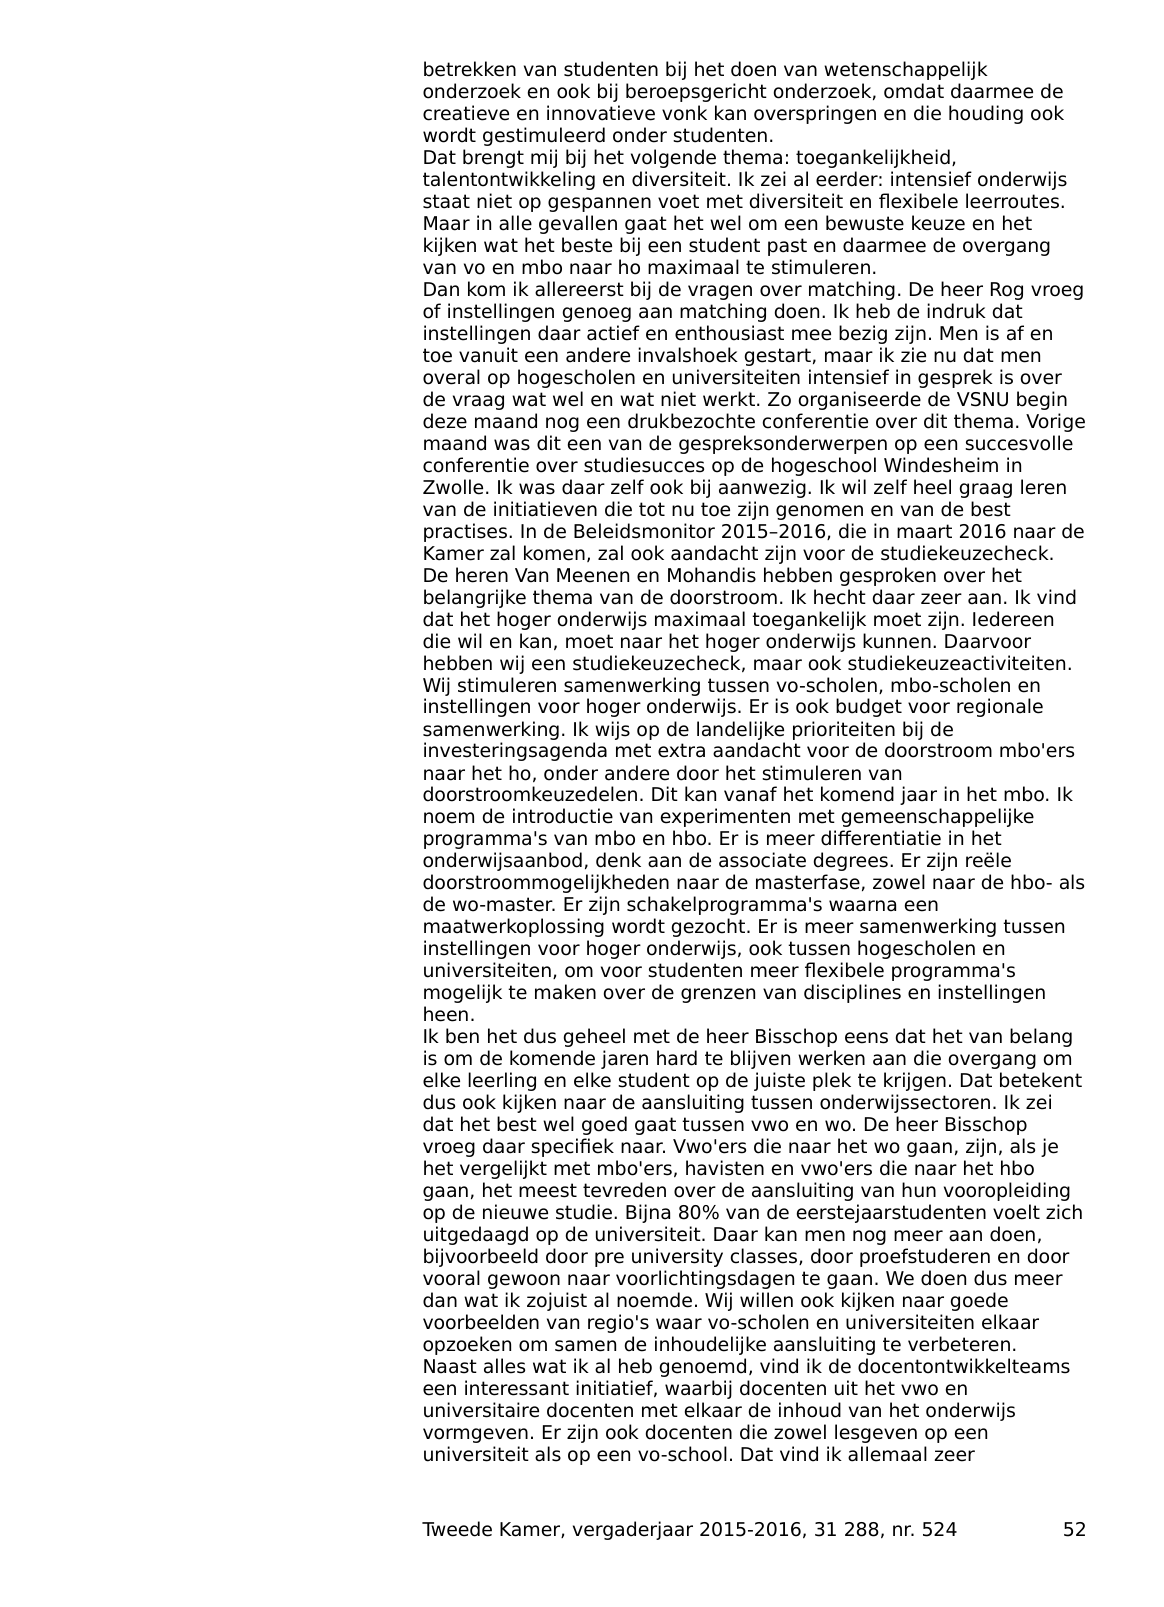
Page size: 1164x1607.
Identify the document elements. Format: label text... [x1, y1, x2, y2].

text Naast alles wat ik al heb genoemd, vind ik de docentontwikkelteams een interessant initiatief, waarbij docenten uit het vwo en universitaire docenten met elkaar de inhoud van het onderwijs vormgeven. Er zijn ook docenten die zowel lesgeven op een universiteit als op een vo-school. Dat vind ik allemaal zeer [422, 1356, 1087, 1466]
text Dat brengt mij bij het volgende thema: toegankelijkheid, talentontwikkeling en diversiteit. Ik zei al eerder: intensief onderwijs staat niet op gespannen voet met diversiteit en flexibele leerroutes. Maar in alle gevallen gaat het wel om een bewuste keuze en het kijken wat het beste bij een student past en daarmee de overgang van vo en mbo naar ho maximaal te stimuleren. [422, 147, 1087, 279]
text betrekken van studenten bij het doen van wetenschappelijk onderzoek en ook bij beroepsgericht onderzoek, omdat daarmee de creatieve en innovatieve vonk kan overspringen en die houding ook wordt gestimuleerd onder studenten. [422, 59, 1087, 147]
text De heren Van Meenen en Mohandis hebben gesproken over het belangrijke thema van de doorstroom. Ik hecht daar zeer aan. Ik vind dat het hoger onderwijs maximaal toegankelijk moet zijn. Iedereen die wil en kan, moet naar het hoger onderwijs kunnen. Daarvoor hebben wij een studiekeuzecheck, maar ook studiekeuzeactiviteiten. Wij stimuleren samenwerking tussen vo-scholen, mbo-scholen en instellingen voor hoger onderwijs. Er is ook budget voor regionale samenwerking. Ik wijs op de landelijke prioriteiten bij de investeringsagenda met extra aandacht voor de doorstroom mbo'ers naar het ho, onder andere door het stimuleren van doorstroomkeuzedelen. Dit kan vanaf het komend jaar in het mbo. Ik noem de introductie van experimenten met gemeenschappelijke programma's van mbo en hbo. Er is meer differentiatie in het onderwijsaanbod, denk aan de associate degrees. Er zijn reële doorstroommogelijkheden naar de masterfase, zowel naar de hbo- als de wo-master. Er zijn schakelprogramma's waarna een maatwerkoplossing wordt gezocht. Er is meer samenwerking tussen instellingen voor hoger onderwijs, ook tussen hogescholen en universiteiten, om voor studenten meer flexibele programma's mogelijk te maken over de grenzen van disciplines en instellingen heen. [422, 564, 1087, 1026]
text Dan kom ik allereerst bij de vragen over matching. De heer Rog vroeg of instellingen genoeg aan matching doen. Ik heb de indruk dat instellingen daar actief en enthousiast mee bezig zijn. Men is af en toe vanuit een andere invalshoek gestart, maar ik zie nu dat men overal op hogescholen en universiteiten intensief in gesprek is over de vraag wat wel en wat niet werkt. Zo organiseerde de VSNU begin deze maand nog een drukbezochte conferentie over dit thema. Vorige maand was dit een van de gespreksonderwerpen op een succesvolle conferentie over studiesucces op de hogeschool Windesheim in Zwolle. Ik was daar zelf ook bij aanwezig. Ik wil zelf heel graag leren van de initiatieven die tot nu toe zijn genomen en van de best practises. In de Beleidsmonitor 2015–2016, die in maart 2016 naar de Kamer zal komen, zal ook aandacht zijn voor de studiekeuzecheck. [422, 279, 1087, 564]
text Ik ben het dus geheel met de heer Bisschop eens dat het van belang is om de komende jaren hard te blijven werken aan die overgang om elke leerling en elke student op de juiste plek te krijgen. Dat betekent dus ook kijken naar de aansluiting tussen onderwijssectoren. Ik zei dat het best wel goed gaat tussen vwo en wo. De heer Bisschop vroeg daar specifiek naar. Vwo'ers die naar het wo gaan, zijn, als je het vergelijkt met mbo'ers, havisten en vwo'ers die naar het hbo gaan, het meest tevreden over de aansluiting van hun vooropleiding op de nieuwe studie. Bijna 80% van de eerstejaarstudenten voelt zich uitgedaagd op de universiteit. Daar kan men nog meer aan doen, bijvoorbeeld door pre university classes, door proefstuderen en door vooral gewoon naar voorlichtingsdagen te gaan. We doen dus meer dan wat ik zojuist al noemde. Wij willen ook kijken naar goede voorbeelden van regio's waar vo-scholen en universiteiten elkaar opzoeken om samen de inhoudelijke aansluiting te verbeteren. [422, 1026, 1087, 1356]
